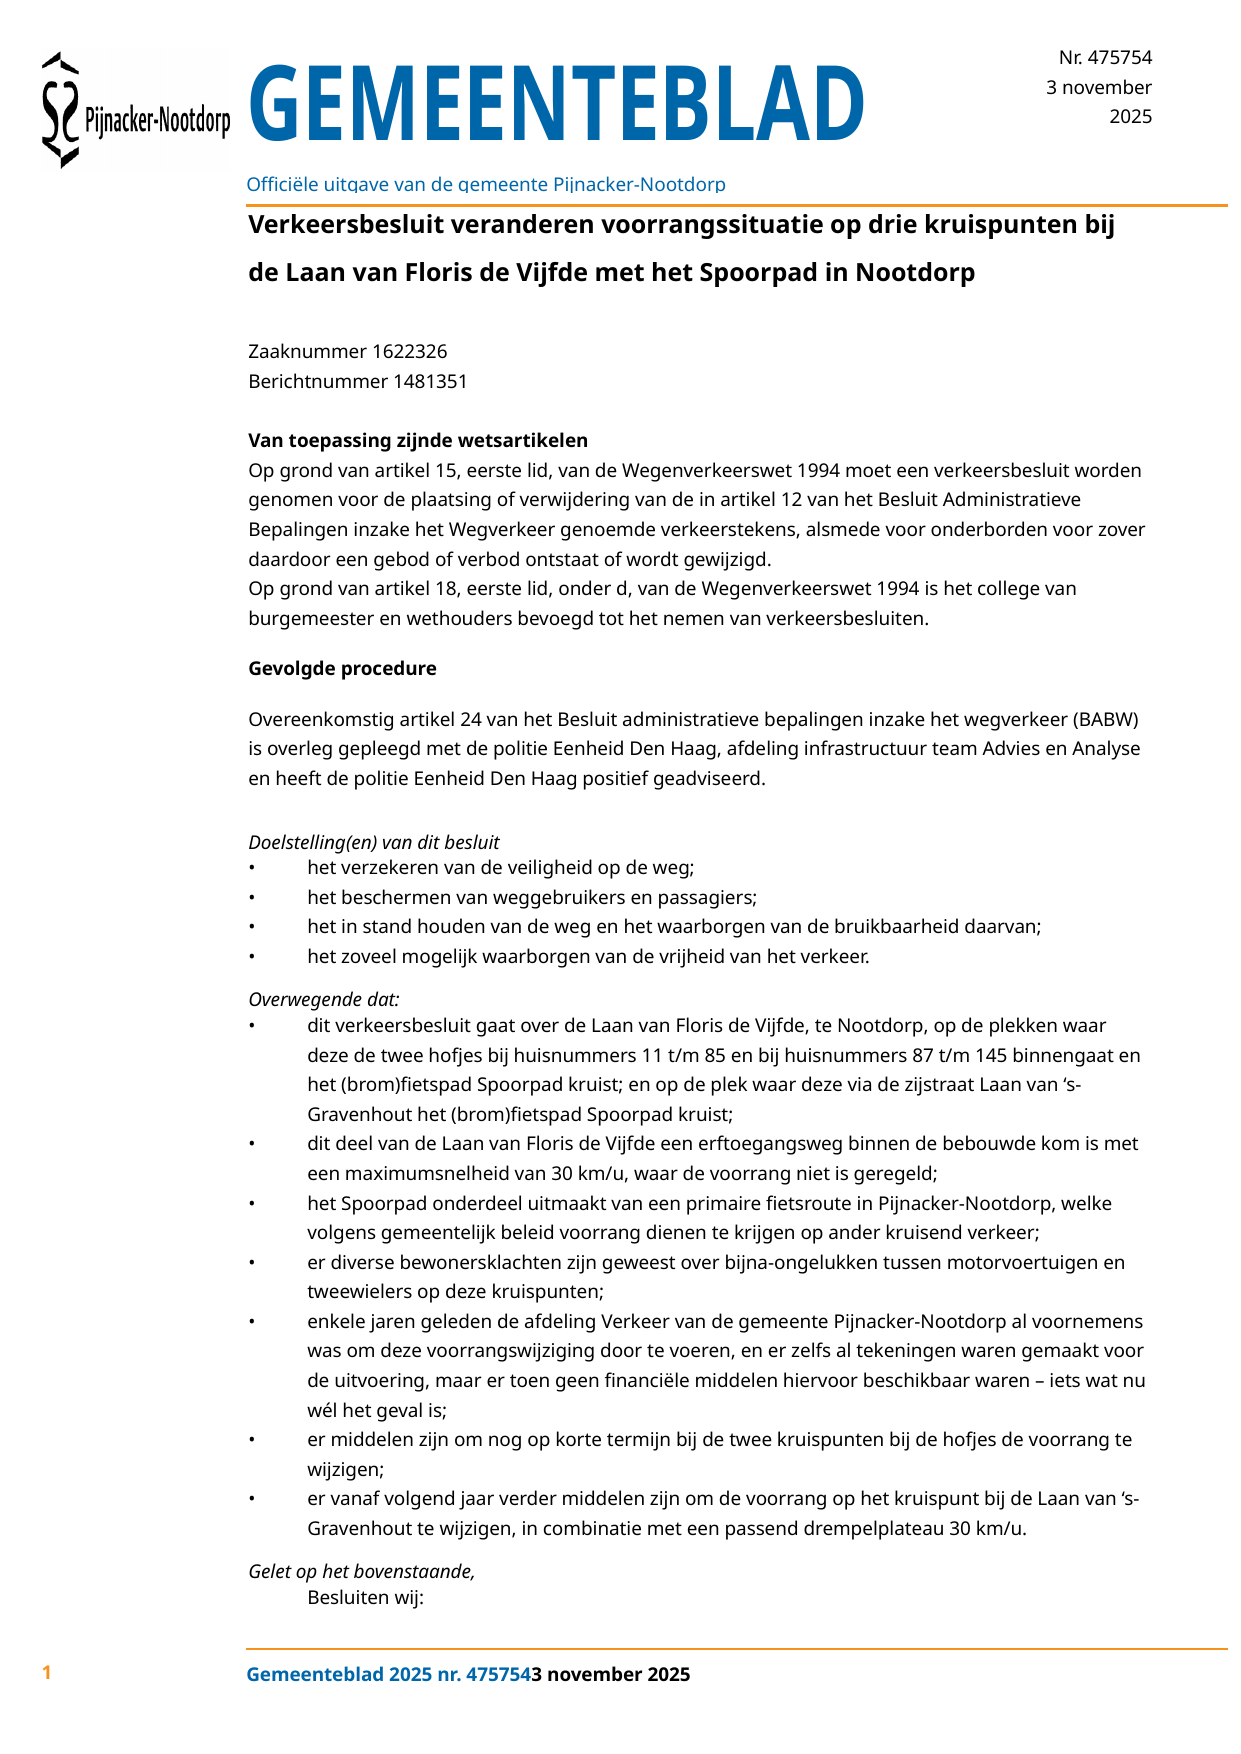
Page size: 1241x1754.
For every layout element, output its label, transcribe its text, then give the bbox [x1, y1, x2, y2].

list Besluiten wij: [248, 1584, 1152, 1610]
list het in stand houden van de weg en het waarborgen van de bruikbaarheid daarvan; [248, 914, 1152, 939]
list dit verkeersbesluit gaat over de Laan van Floris de Vijfde, te Nootdorp, op de plekken waar deze de twee hofjes bij huisnummers 11 t/m 85 en bij huisnummers 87 t/m 145 binnengaat en het (brom)fietspad Spoorpad kruist; en op de plek waar deze via de zijstraat Laan van ‘s-Gravenhout het (brom)fietspad Spoorpad kruist; [248, 1012, 1152, 1127]
text Op grond van artikel 18, eerste lid, onder d, van de Wegenverkeerswet 1994 is het college van burgemeester en wethouders bevoegd tot het nemen van verkeersbesluiten. [248, 575, 1152, 631]
text Berichtnummer 1481351 [248, 368, 1152, 394]
list er middelen zijn om nog op korte termijn bij de twee kruispunten bij de hofjes de voorrang te wijzigen; [248, 1426, 1152, 1482]
text Van toepassing zijnde wetsartikelen [248, 427, 1152, 453]
list dit deel van de Laan van Floris de Vijfde een erftoegangsweg binnen de bebouwde kom is met een maximumsnelheid van 30 km/u, waar de voorrang niet is geregeld; [248, 1131, 1152, 1186]
list het Spoorpad onderdeel uitmaakt van een primaire fietsroute in Pijnacker-Nootdorp, welke volgens gemeentelijk beleid voorrang dienen te krijgen op ander kruisend verkeer; [248, 1190, 1152, 1245]
picture [41, 47, 231, 172]
list er diverse bewonersklachten zijn geweest over bijna-ongelukken tussen motorvoertuigen en tweewielers op deze kruispunten; [248, 1249, 1152, 1304]
text Gelet op het bovenstaande, [248, 1558, 1152, 1584]
list het zoveel mogelijk waarborgen van de vrijheid van het verkeer. [248, 943, 1152, 969]
text Verkeersbesluit veranderen voorrangssituatie op drie kruispunten bij de Laan van Floris de Vijfde met het Spoorpad in Nootdorp [248, 207, 1152, 288]
list enkele jaren geleden de afdeling Verkeer van de gemeente Pijnacker-Nootdorp al voornemens was om deze voorrangswijziging door te voeren, en er zelfs al tekeningen waren gemaakt voor de uitvoering, maar er toen geen financiële middelen hiervoor beschikbaar waren – iets wat nu wél het geval is; [248, 1308, 1152, 1422]
list het verzekeren van de veiligheid op de weg; [248, 854, 1152, 880]
text Gevolgde procedure [248, 655, 1152, 681]
text Zaaknummer 1622326 [248, 339, 1152, 364]
text Op grond van artikel 15, eerste lid, van de Wegenverkeerswet 1994 moet een verkeersbesluit worden genomen voor de plaatsing of verwijdering van de in artikel 12 van het Besluit Administratieve Bepalingen inzake het Wegverkeer genoemde verkeerstekens, alsmede voor onderborden voor zover daardoor een gebod of verbod ontstaat of wordt gewijzigd. [248, 457, 1152, 571]
text Overeenkomstig artikel 24 van het Besluit administratieve bepalingen inzake het wegverkeer (BABW) is overleg gepleegd met de politie Eenheid Den Haag, afdeling infrastructuur team Advies en Analyse en heeft de politie Eenheid Den Haag positief geadviseerd. [248, 706, 1152, 791]
list er vanaf volgend jaar verder middelen zijn om de voorrang op het kruispunt bij de Laan van ‘s-Gravenhout te wijzigen, in combinatie met een passend drempelplateau 30 km/u. [248, 1486, 1152, 1541]
text Doelstelling(en) van dit besluit [248, 829, 1152, 854]
text Overwegende dat: [248, 986, 1152, 1012]
list het beschermen van weggebruikers en passagiers; [248, 884, 1152, 910]
